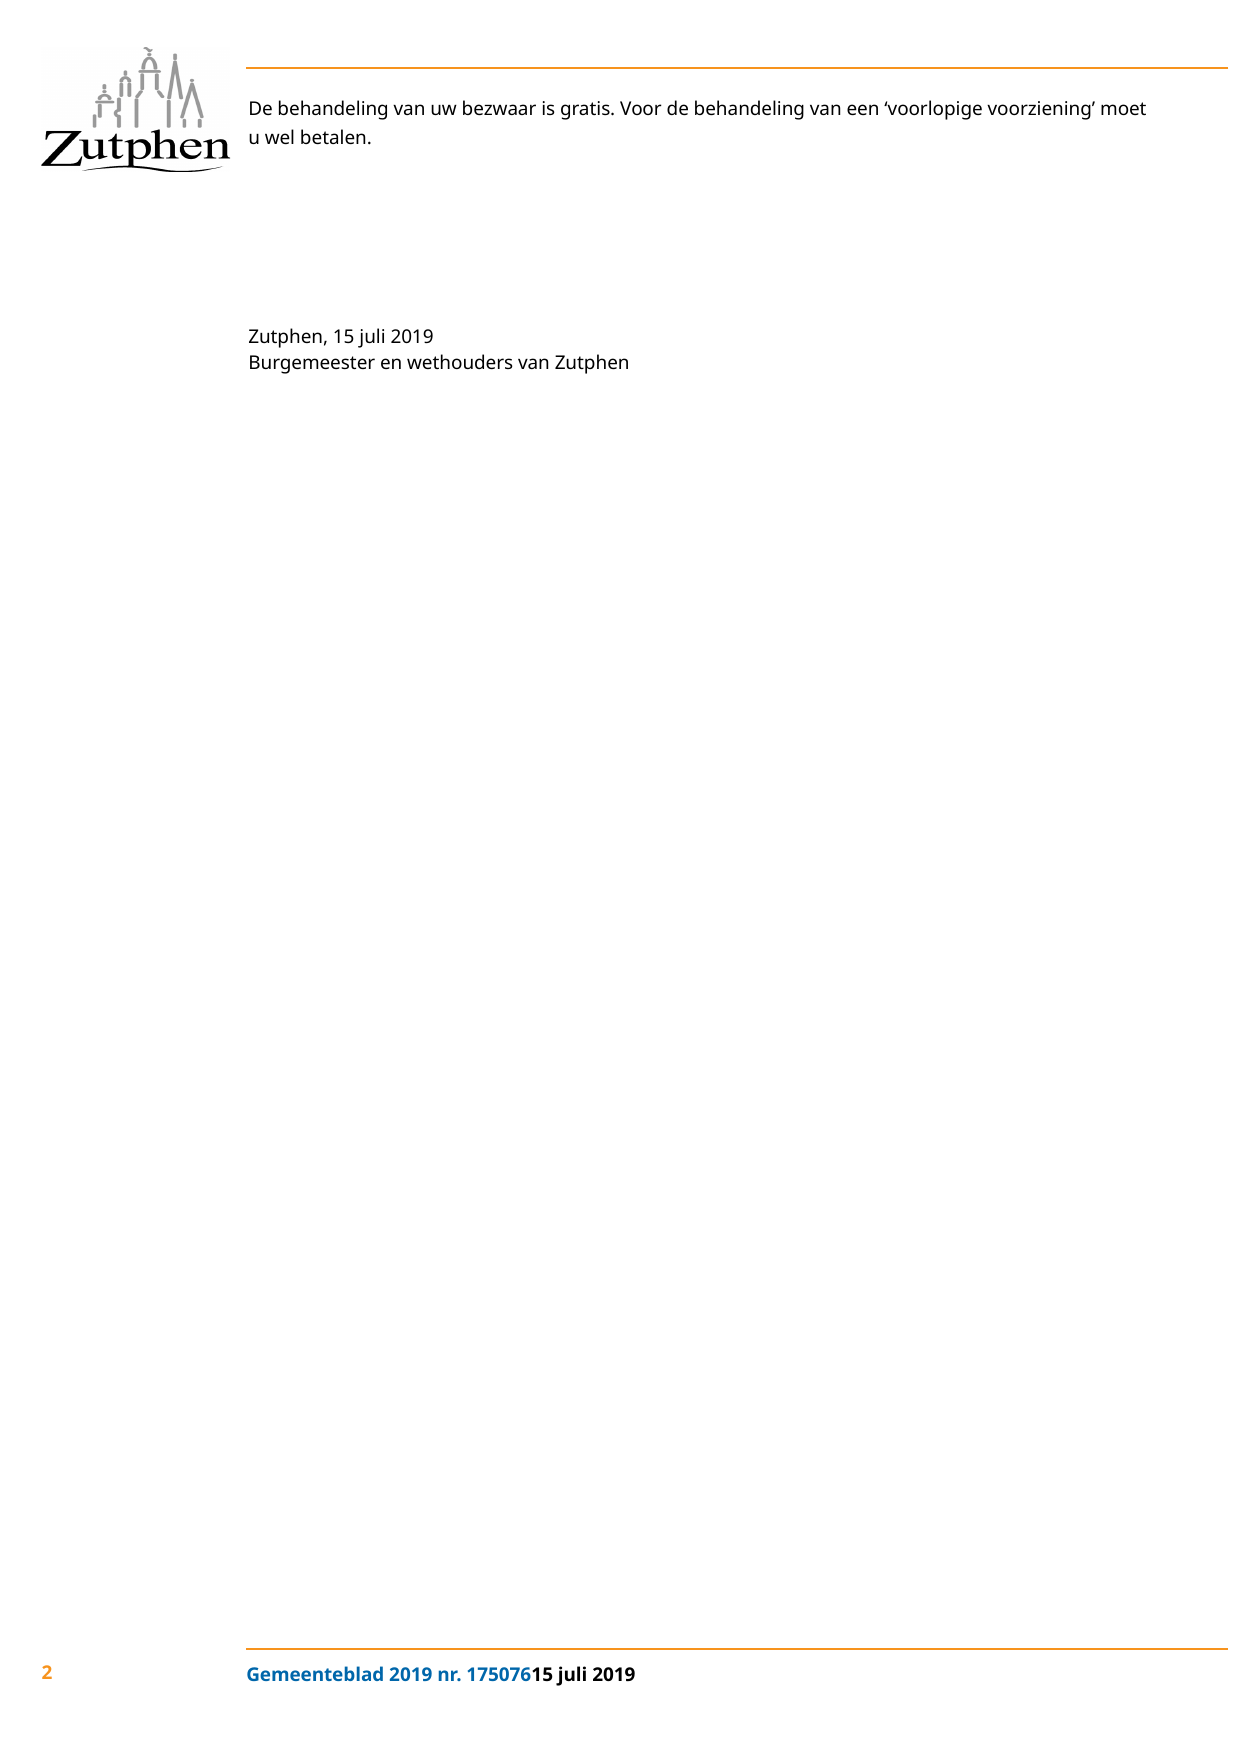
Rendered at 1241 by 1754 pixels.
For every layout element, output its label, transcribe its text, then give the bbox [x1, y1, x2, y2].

picture [41, 47, 231, 172]
text De behandeling van uw bezwaar is gratis. Voor de behandeling van een ‘voorlopige voorziening’ moet u wel betalen. [248, 95, 1152, 150]
text Burgemeester en wethouders van Zutphen [248, 349, 1152, 375]
text Zutphen, 15 juli 2019 [248, 323, 1152, 349]
